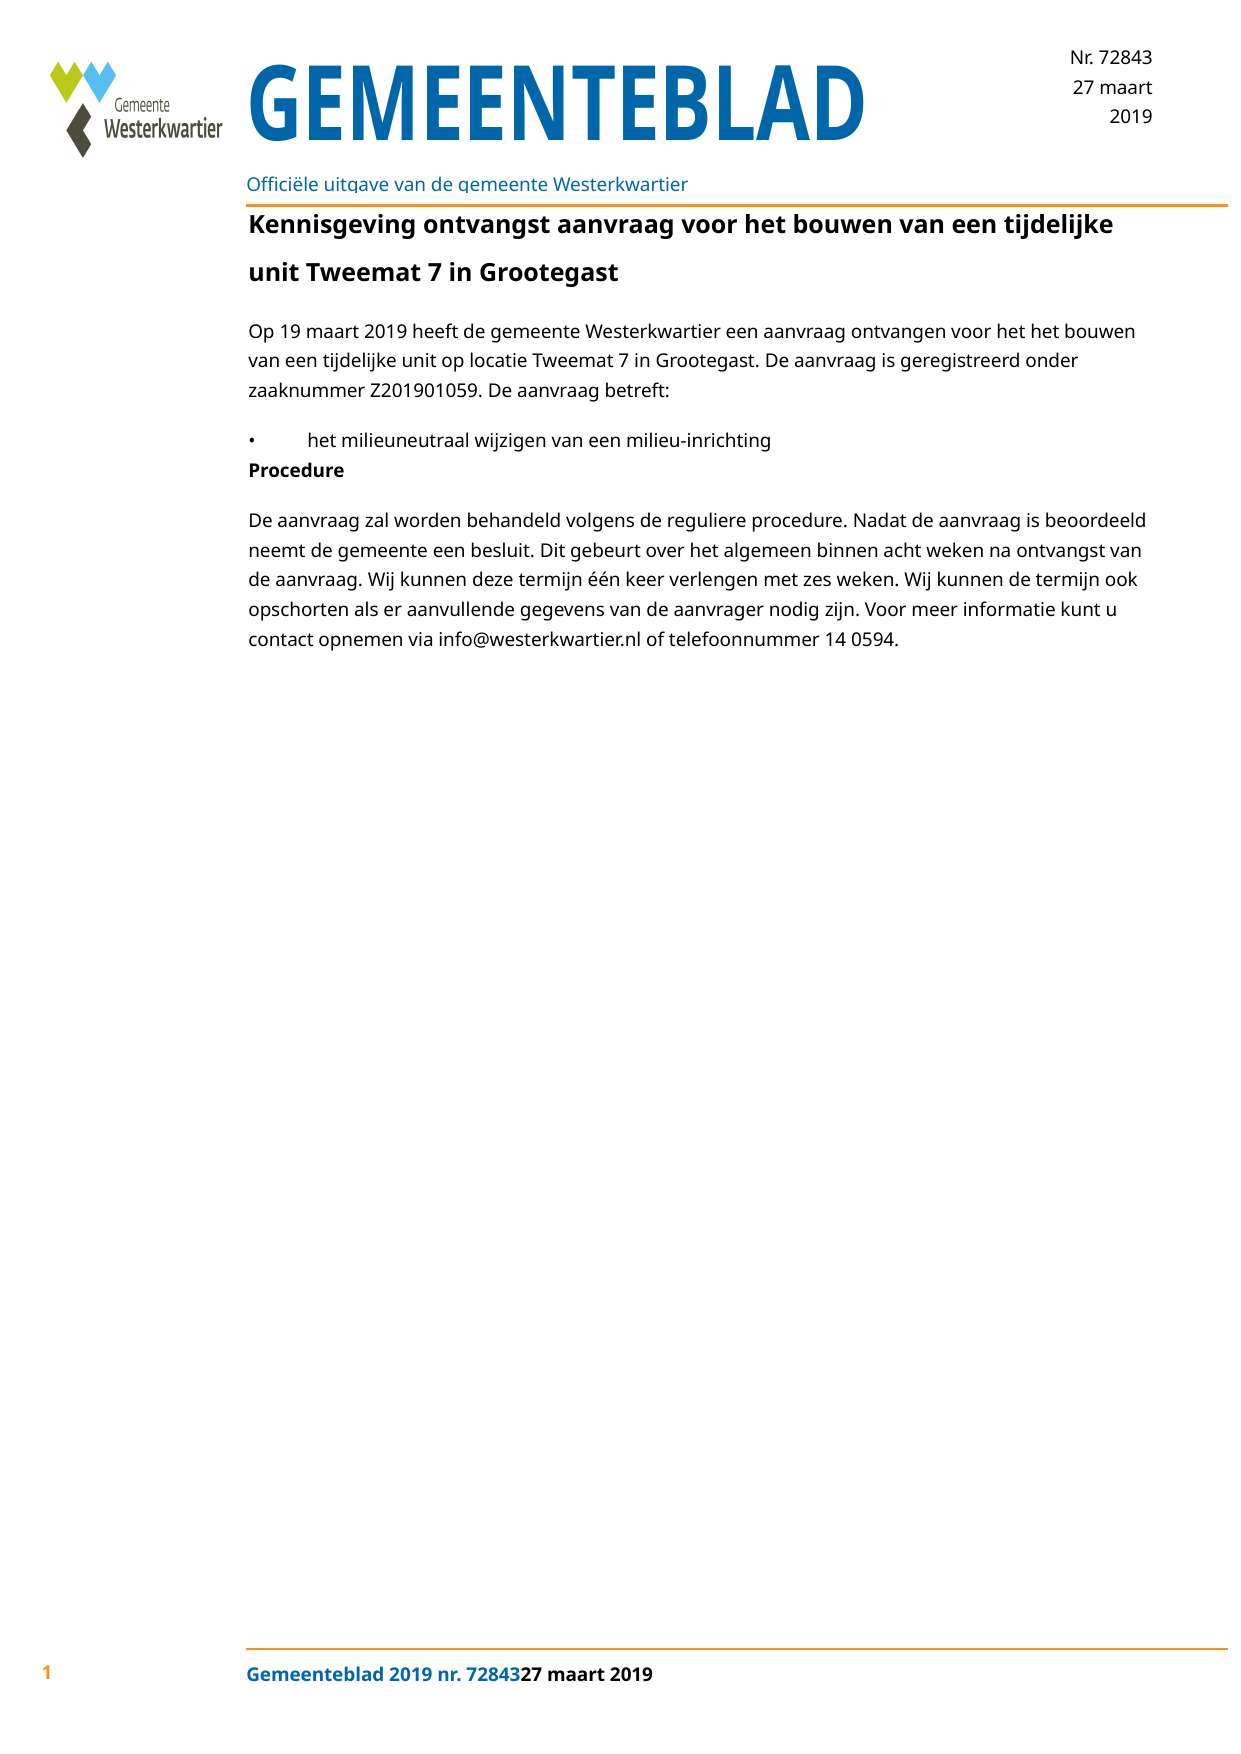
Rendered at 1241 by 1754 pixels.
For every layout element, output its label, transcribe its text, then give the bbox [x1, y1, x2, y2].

text Kennisgeving ontvangst aanvraag voor het bouwen van een tijdelijke unit Tweemat 7 in Grootegast [248, 207, 1152, 288]
picture [41, 47, 231, 172]
text Op 19 maart 2019 heeft de gemeente Westerkwartier een aanvraag ontvangen voor het het bouwen van een tijdelijke unit op locatie Tweemat 7 in Grootegast. De aanvraag is geregistreerd onder zaaknummer Z201901059. De aanvraag betreft: [248, 318, 1152, 403]
text De aanvraag zal worden behandeld volgens de reguliere procedure. Nadat de aanvraag is beoordeeld neemt de gemeente een besluit. Dit gebeurt over het algemeen binnen acht weken na ontvangst van de aanvraag. Wij kunnen deze termijn één keer verlengen met zes weken. Wij kunnen de termijn ook opschorten als er aanvullende gegevens van de aanvrager nodig zijn. Voor meer informatie kunt u contact opnemen via info@westerkwartier.nl of telefoonnummer 14 0594. [248, 507, 1152, 652]
text Procedure [248, 457, 1152, 483]
list het milieuneutraal wijzigen van een milieu-inrichting [248, 427, 1152, 453]
